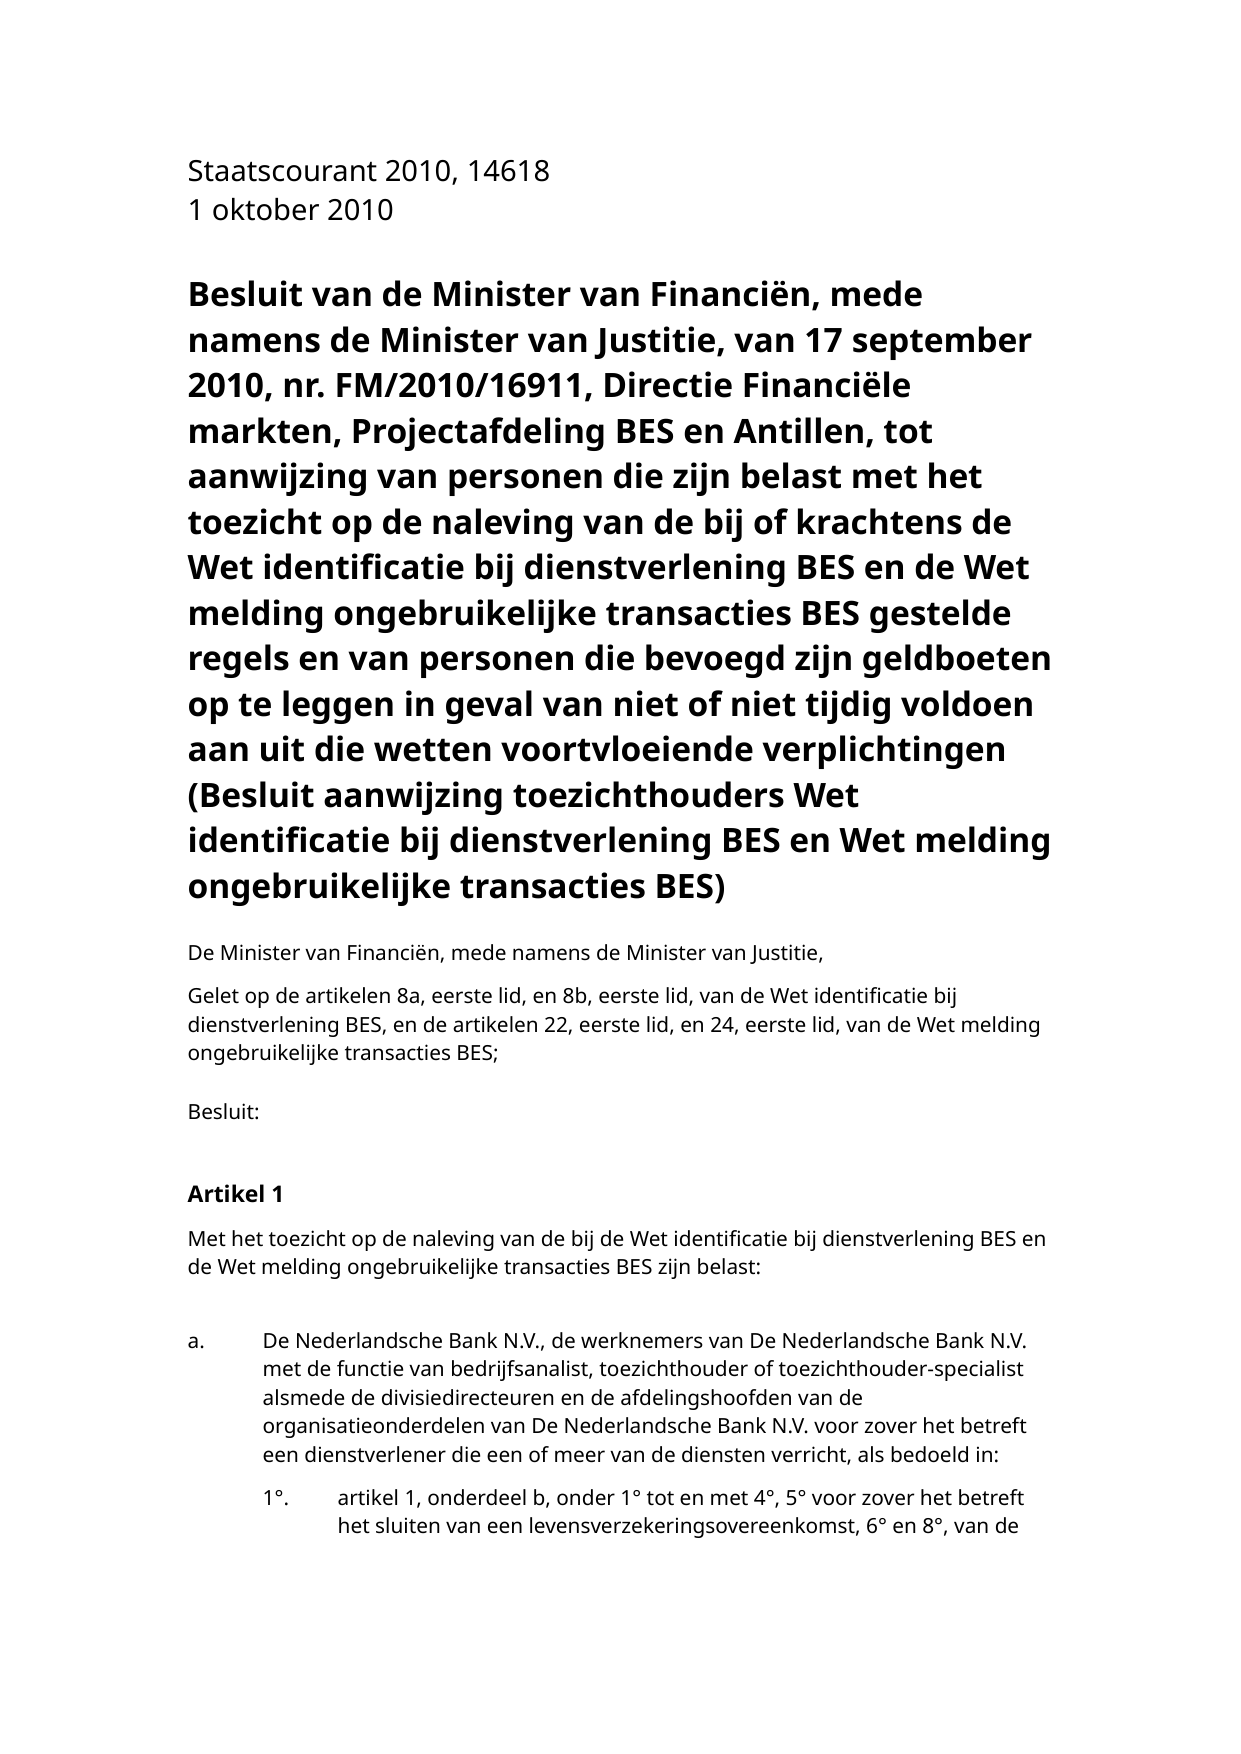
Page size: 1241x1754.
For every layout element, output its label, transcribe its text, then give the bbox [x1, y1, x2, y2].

text Gelet op de artikelen 8a, eerste lid, en 8b, eerste lid, van de Wet identificatie bij dienstverlening BES, en de artikelen 22, eerste lid, en 24, eerste lid, van de Wet melding ongebruikelijke transacties BES; [187, 982, 1053, 1067]
text De Minister van Financiën, mede namens de Minister van Justitie, [187, 938, 1053, 967]
text Besluit: [187, 1097, 1053, 1125]
subtitle Artikel 1 [187, 1178, 1053, 1209]
subtitle Besluit van de Minister van Financiën, mede namens de Minister van Justitie, van 17 september 2010, nr. FM/2010/16911, Directie Financiële markten, Projectafdeling BES en Antillen, tot aanwijzing van personen die zijn belast met het toezicht op de naleving van de bij of krachtens de Wet identificatie bij dienstverlening BES en de Wet melding ongebruikelijke transacties BES gestelde regels en van personen die bevoegd zijn geldboeten op te leggen in geval van niet of niet tijdig voldoen aan uit die wetten voortvloeiende verplichtingen (Besluit aanwijzing toezichthouders Wet identificatie bij dienstverlening BES en Wet melding ongebruikelijke transacties BES) [187, 271, 1053, 908]
list De Nederlandsche Bank N.V., de werknemers van De Nederlandsche Bank N.V. met de functie van bedrijfsanalist, toezichthouder of toezichthouder-specialist alsmede de divisiedirecteuren en de afdelingshoofden van de organisatieonderdelen van De Nederlandsche Bank N.V. voor zover het betreft een dienstverlener die een of meer van de diensten verricht, als bedoeld in: [187, 1326, 1053, 1468]
text Met het toezicht op de naleving van de bij de Wet identificatie bij dienstverlening BES en de Wet melding ongebruikelijke transacties BES zijn belast: [187, 1224, 1053, 1281]
text 1 oktober 2010 [187, 190, 1053, 229]
list artikel 1, onderdeel b, onder 1° tot en met 4°, 5° voor zover het betreft het sluiten van een levensverzekeringsovereenkomst, 6° en 8°, van de [262, 1483, 1053, 1540]
text Staatscourant 2010, 14618 [187, 150, 1053, 190]
